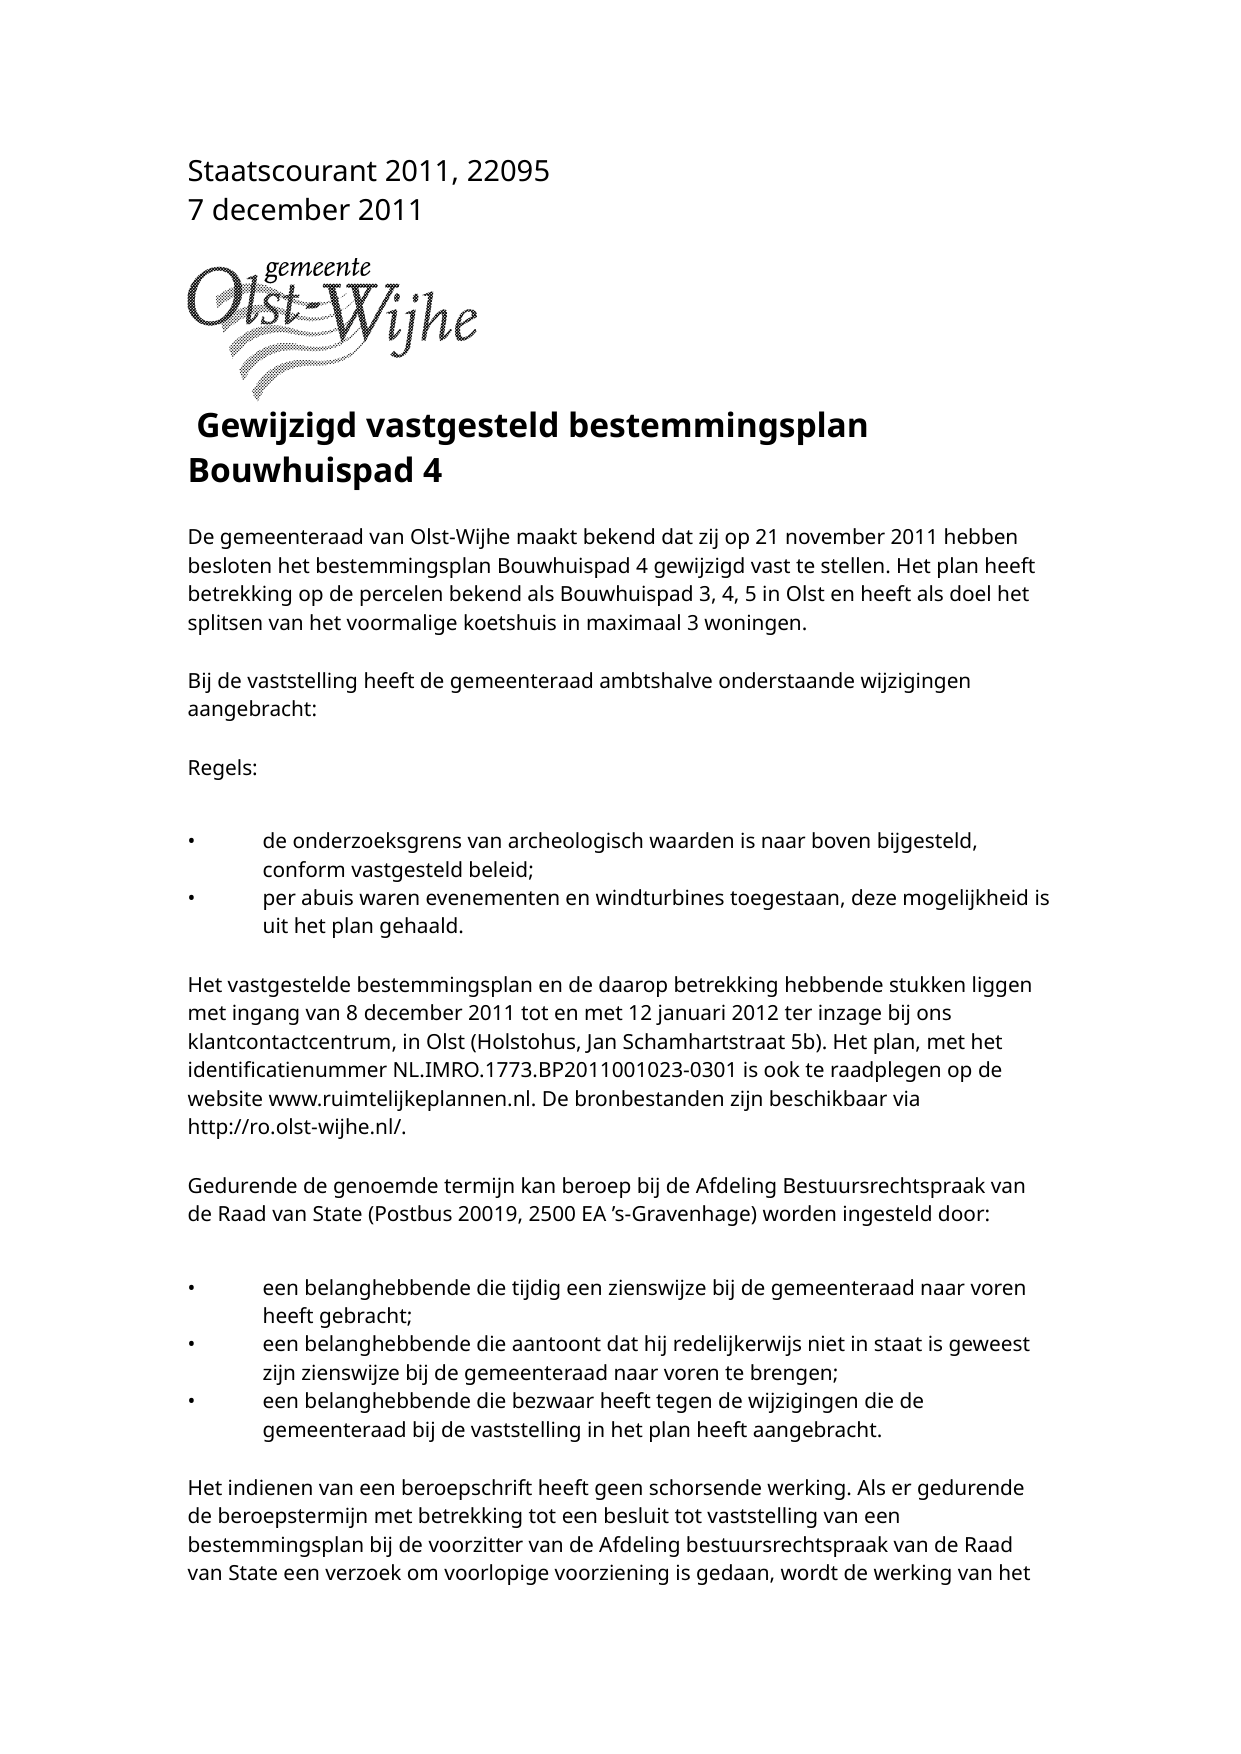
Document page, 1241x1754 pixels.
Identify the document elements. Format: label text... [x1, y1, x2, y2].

list een belanghebbende die bezwaar heeft tegen de wijzigingen die de gemeenteraad bij de vaststelling in het plan heeft aangebracht. [187, 1386, 1053, 1443]
text De gemeenteraad van Olst-Wijhe maakt bekend dat zij op 21 november 2011 hebben besloten het bestemmingsplan Bouwhuispad 4 gewijzigd vast te stellen. Het plan heeft betrekking op de percelen bekend als Bouwhuispad 3, 4, 5 in Olst en heeft als doel het splitsen van het voormalige koetshuis in maximaal 3 woningen. [187, 522, 1053, 636]
list een belanghebbende die tijdig een zienswijze bij de gemeenteraad naar voren heeft gebracht; [187, 1273, 1053, 1329]
text Gedurende de genoemde termijn kan beroep bij de Afdeling Bestuursrechtspraak van de Raad van State (Postbus 20019, 2500 EA ’s-Gravenhage) worden ingesteld door: [187, 1171, 1053, 1228]
list een belanghebbende die aantoont dat hij redelijkerwijs niet in staat is geweest zijn zienswijze bij de gemeenteraad naar voren te brengen; [187, 1329, 1053, 1386]
text Het indienen van een beroepschrift heeft geen schorsende werking. Als er gedurende de beroepstermijn met betrekking tot een besluit tot vaststelling van een bestemmingsplan bij de voorzitter van de Afdeling bestuursrechtspraak van de Raad van State een verzoek om voorlopige voorziening is gedaan, wordt de werking van het [187, 1473, 1053, 1587]
list de onderzoeksgrens van archeologisch waarden is naar boven bijgesteld, conform vastgesteld beleid; [187, 826, 1053, 883]
text 7 december 2011 [187, 190, 1053, 229]
text Staatscourant 2011, 22095 [187, 150, 1053, 190]
list per abuis waren evenementen en windturbines toegestaan, deze mogelijkheid is uit het plan gehaald. [187, 883, 1053, 940]
text Het vastgestelde bestemmingsplan en de daarop betrekking hebbende stukken liggen met ingang van 8 december 2011 tot en met 12 januari 2012 ter inzage bij ons klantcontactcentrum, in Olst (Holstohus, Jan Schamhartstraat 5b). Het plan, met het identificatienummer NL.IMRO.1773.BP2011001023-0301 is ook te raadplegen op de website www.ruimtelijkeplannen.nl. De bronbestanden zijn beschikbaar via http://ro.olst-wijhe.nl/. [187, 970, 1053, 1141]
picture [187, 258, 477, 402]
text Bij de vaststelling heeft de gemeenteraad ambtshalve onderstaande wijzigingen aangebracht: [187, 666, 1053, 723]
subtitle Gewijzigd vastgesteld bestemmingsplan Bouwhuispad 4 [187, 271, 1053, 492]
text Regels: [187, 753, 1053, 781]
